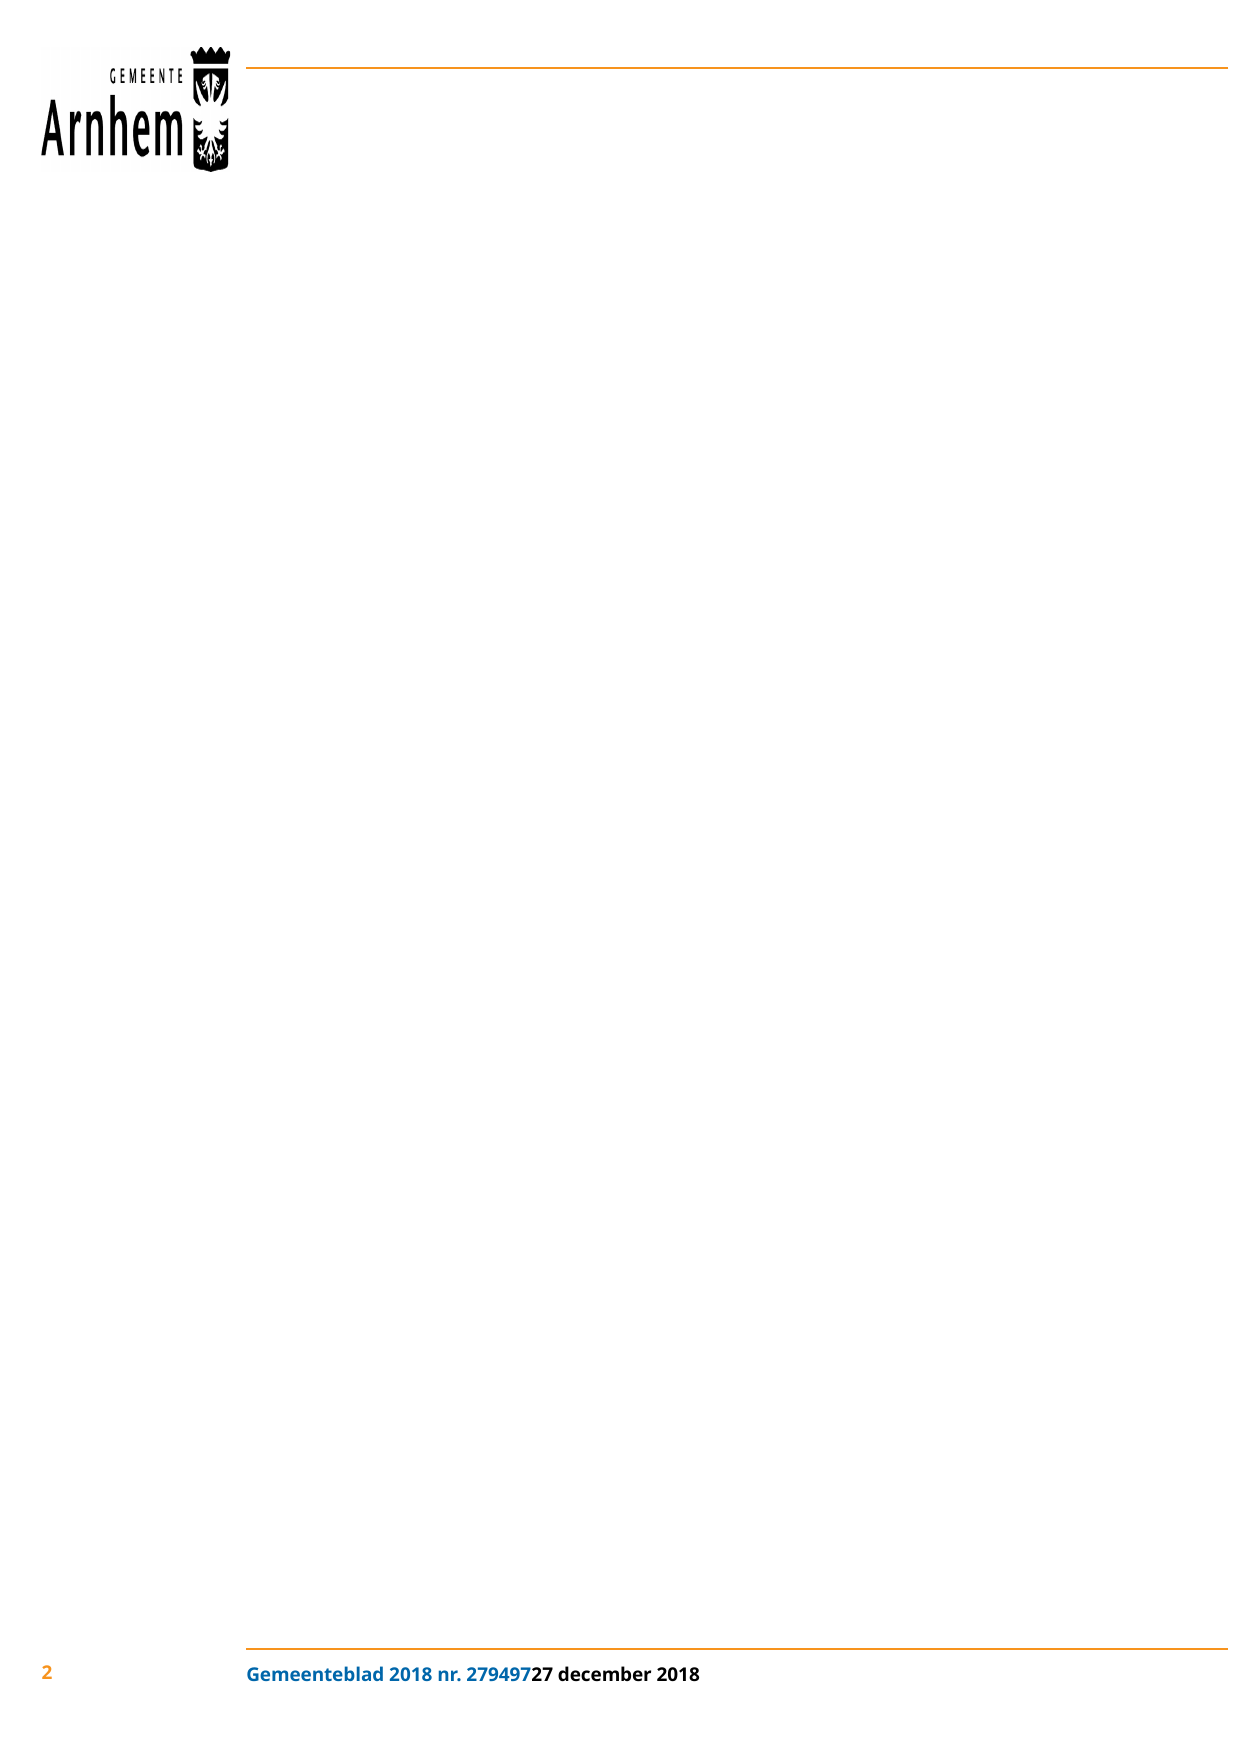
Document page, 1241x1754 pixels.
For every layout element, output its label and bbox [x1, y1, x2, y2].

picture [41, 47, 231, 172]
